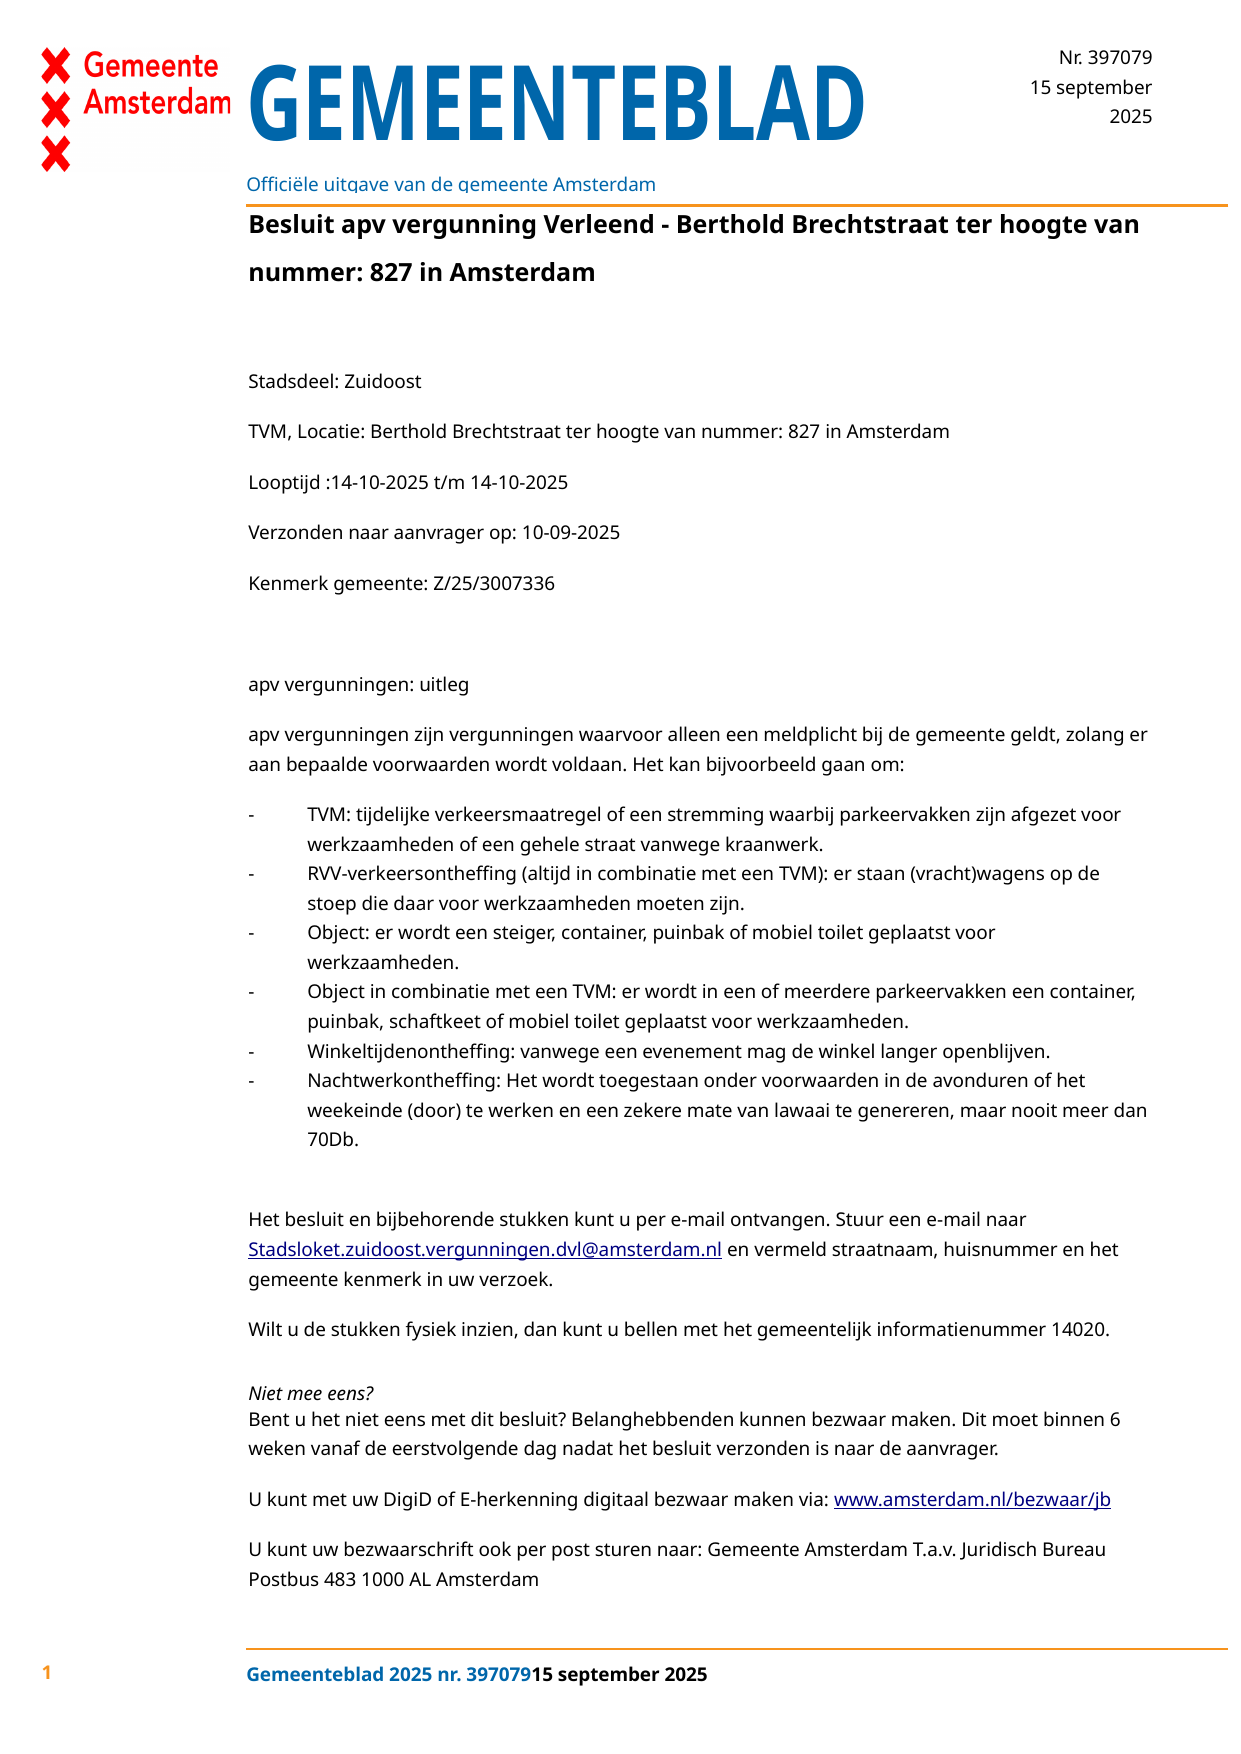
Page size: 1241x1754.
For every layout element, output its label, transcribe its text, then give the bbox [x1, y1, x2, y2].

list Object in combinatie met een TVM: er wordt in een of meerdere parkeervakken een container, puinbak, schaftkeet of mobiel toilet geplaatst voor werkzaamheden. [248, 979, 1152, 1034]
text Stadsdeel: Zuidoost [248, 368, 1152, 394]
list TVM: tijdelijke verkeersmaatregel of een stremming waarbij parkeervakken zijn afgezet voor werkzaamheden of een gehele straat vanwege kraanwerk. [248, 801, 1152, 857]
text Besluit apv vergunning Verleend - Berthold Brechtstraat ter hoogte van nummer: 827 in Amsterdam [248, 207, 1152, 288]
list RVV-verkeersontheffing (altijd in combinatie met een TVM): er staan (vracht)wagens op de stoep die daar voor werkzaamheden moeten zijn. [248, 860, 1152, 916]
text TVM, Locatie: Berthold Brechtstraat ter hoogte van nummer: 827 in Amsterdam [248, 419, 1152, 444]
list Nachtwerkontheffing: Het wordt toegestaan onder voorwaarden in de avonduren of het weekeinde (door) te werken en een zekere mate van lawaai te genereren, maar nooit meer dan 70Db. [248, 1067, 1152, 1152]
text Bent u het niet eens met dit besluit? Belanghebbenden kunnen bezwaar maken. Dit moet binnen 6 weken vanaf de eerstvolgende dag nadat het besluit verzonden is naar de aanvrager. [248, 1406, 1152, 1461]
text apv vergunningen zijn vergunningen waarvoor alleen een meldplicht bij de gemeente geldt, zolang er aan bepaalde voorwaarden wordt voldaan. Het kan bijvoorbeeld gaan om: [248, 721, 1152, 777]
list Object: er wordt een steiger, container, puinbak of mobiel toilet geplaatst voor werkzaamheden. [248, 919, 1152, 975]
text Het besluit en bijbehorende stukken kunt u per e-mail ontvangen. Stuur een e-mail naar Stadsloket.zuidoost.vergunningen.dvl@amsterdam.nl en vermeld straatnaam, huisnummer en het gemeente kenmerk in uw verzoek. [248, 1207, 1152, 1292]
text apv vergunningen: uitleg [248, 671, 1152, 697]
text Verzonden naar aanvrager op: 10-09-2025 [248, 519, 1152, 545]
text U kunt uw bezwaarschrift ook per post sturen naar: Gemeente Amsterdam T.a.v. Juridisch Bureau Postbus 483 1000 AL Amsterdam [248, 1536, 1152, 1592]
text Niet mee eens? [248, 1380, 1152, 1406]
text Looptijd :14-10-2025 t/m 14-10-2025 [248, 469, 1152, 495]
picture [41, 47, 231, 172]
text Kenmerk gemeente: Z/25/3007336 [248, 570, 1152, 596]
text Wilt u de stukken fysiek inzien, dan kunt u bellen met het gemeentelijk informatienummer 14020. [248, 1316, 1152, 1342]
text U kunt met uw DigiD of E-herkenning digitaal bezwaar maken via: www.amsterdam.nl/bezwaar/jb [248, 1486, 1152, 1512]
list Winkeltijdenontheffing: vanwege een evenement mag de winkel langer openblijven. [248, 1038, 1152, 1064]
